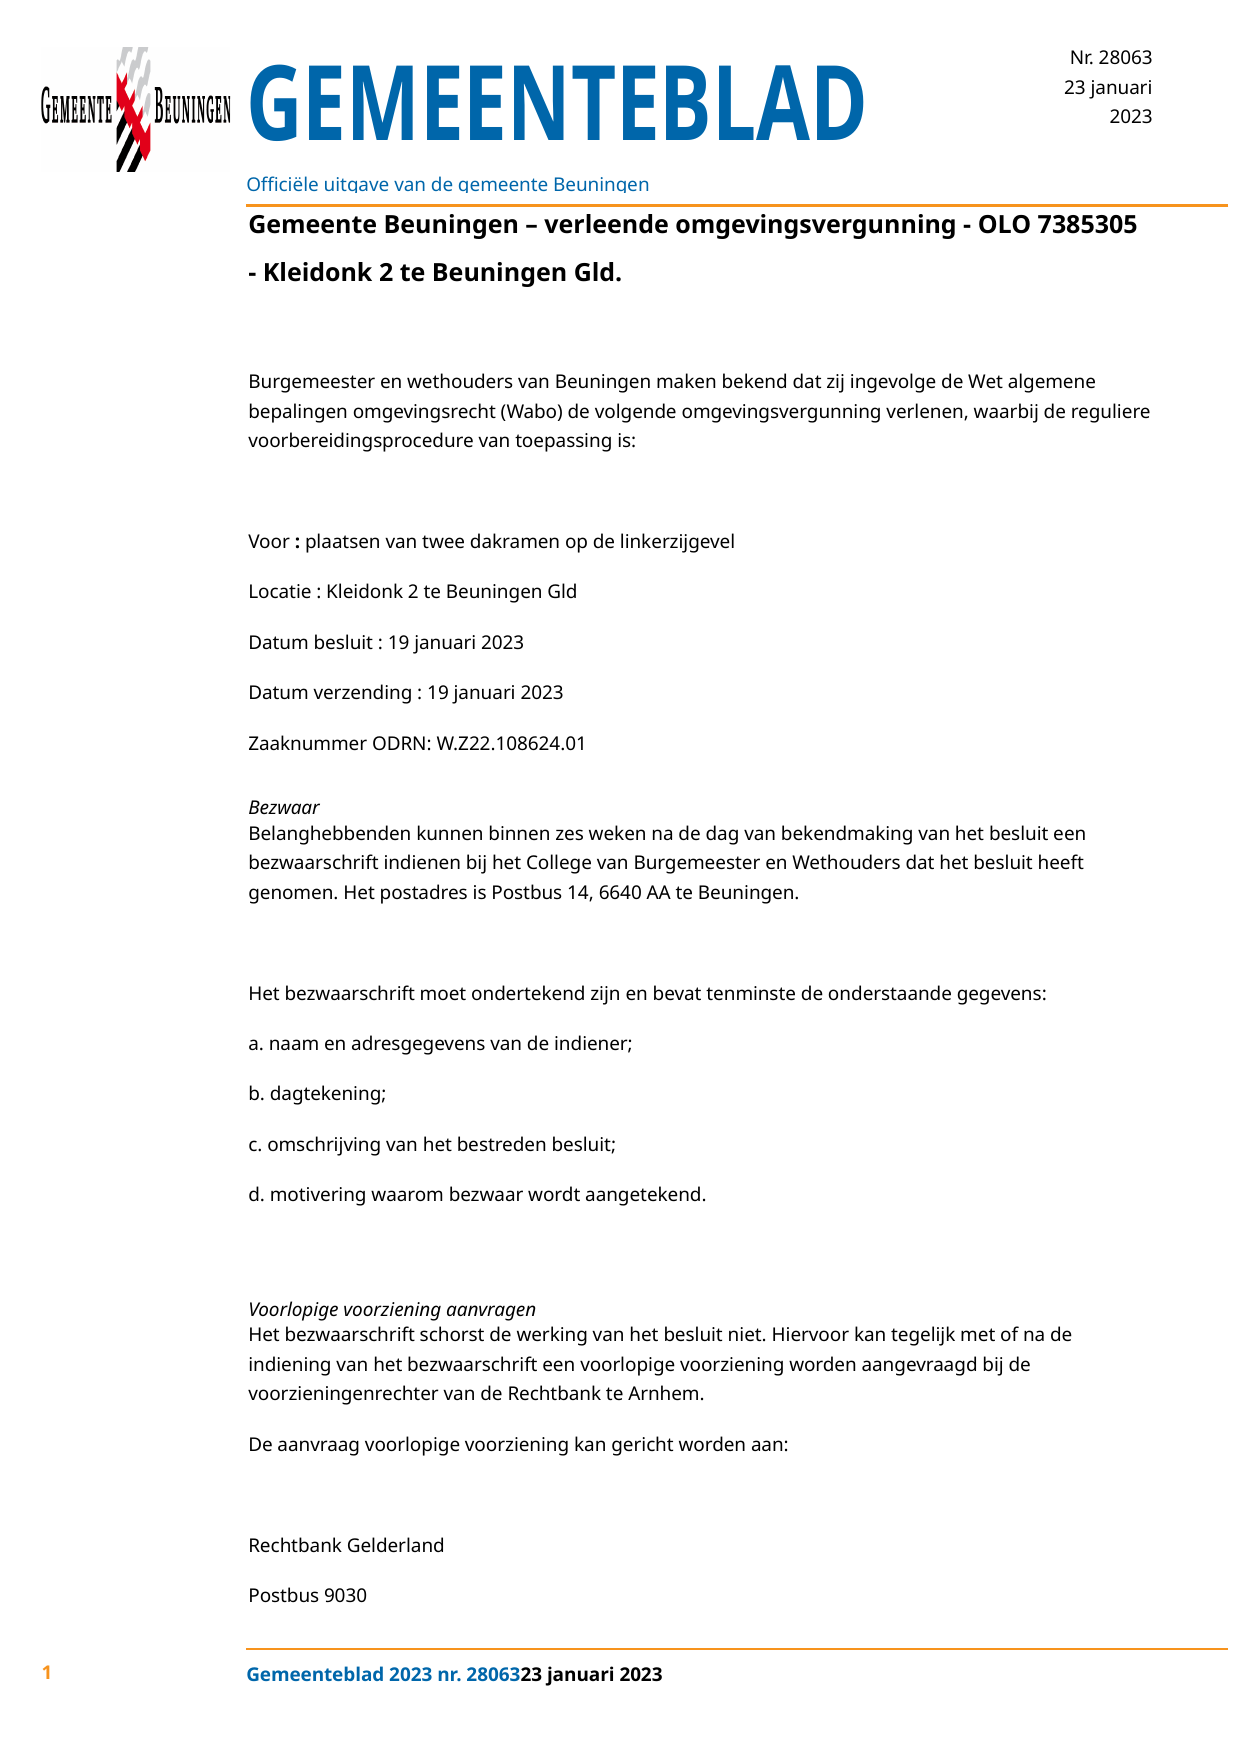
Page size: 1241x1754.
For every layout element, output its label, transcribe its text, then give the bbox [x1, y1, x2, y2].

text Belanghebbenden kunnen binnen zes weken na de dag van bekendmaking van het besluit een bezwaarschrift indienen bij het College van Burgemeester en Wethouders dat het besluit heeft genomen. Het postadres is Postbus 14, 6640 AA te Beuningen. [248, 820, 1152, 904]
text Burgemeester en wethouders van Beuningen maken bekend dat zij ingevolge de Wet algemene bepalingen omgevingsrecht (Wabo) de volgende omgevingsvergunning verlenen, waarbij de reguliere voorbereidingsprocedure van toepassing is: [248, 368, 1152, 453]
text Zaaknummer ODRN: W.Z22.108624.01 [248, 730, 1152, 756]
text Rechtbank Gelderland [248, 1532, 1152, 1558]
text De aanvraag voorlopige voorziening kan gericht worden aan: [248, 1431, 1152, 1457]
text a. naam en adresgegevens van de indiener; [248, 1030, 1152, 1056]
text c. omschrijving van het bestreden besluit; [248, 1131, 1152, 1157]
text Datum verzending : 19 januari 2023 [248, 679, 1152, 705]
text Het bezwaarschrift moet ondertekend zijn en bevat tenminste de onderstaande gegevens: [248, 980, 1152, 1005]
text Locatie : Kleidonk 2 te Beuningen Gld [248, 579, 1152, 604]
text d. motivering waarom bezwaar wordt aangetekend. [248, 1181, 1152, 1207]
text Voorlopige voorziening aanvragen [248, 1296, 1152, 1321]
text Datum besluit : 19 januari 2023 [248, 629, 1152, 655]
text Postbus 9030 [248, 1582, 1152, 1608]
text b. dagtekening; [248, 1081, 1152, 1106]
picture [41, 47, 231, 172]
text Het bezwaarschrift schorst de werking van het besluit niet. Hiervoor kan tegelijk met of na de indiening van het bezwaarschrift een voorlopige voorziening worden aangevraagd bij de voorzieningenrechter van de Rechtbank te Arnhem. [248, 1321, 1152, 1406]
text Gemeente Beuningen – verleende omgevingsvergunning - OLO 7385305 - Kleidonk 2 te Beuningen Gld. [248, 207, 1152, 288]
text Voor : plaatsen van twee dakramen op de linkerzijgevel [248, 528, 1152, 554]
text Bezwaar [248, 794, 1152, 820]
